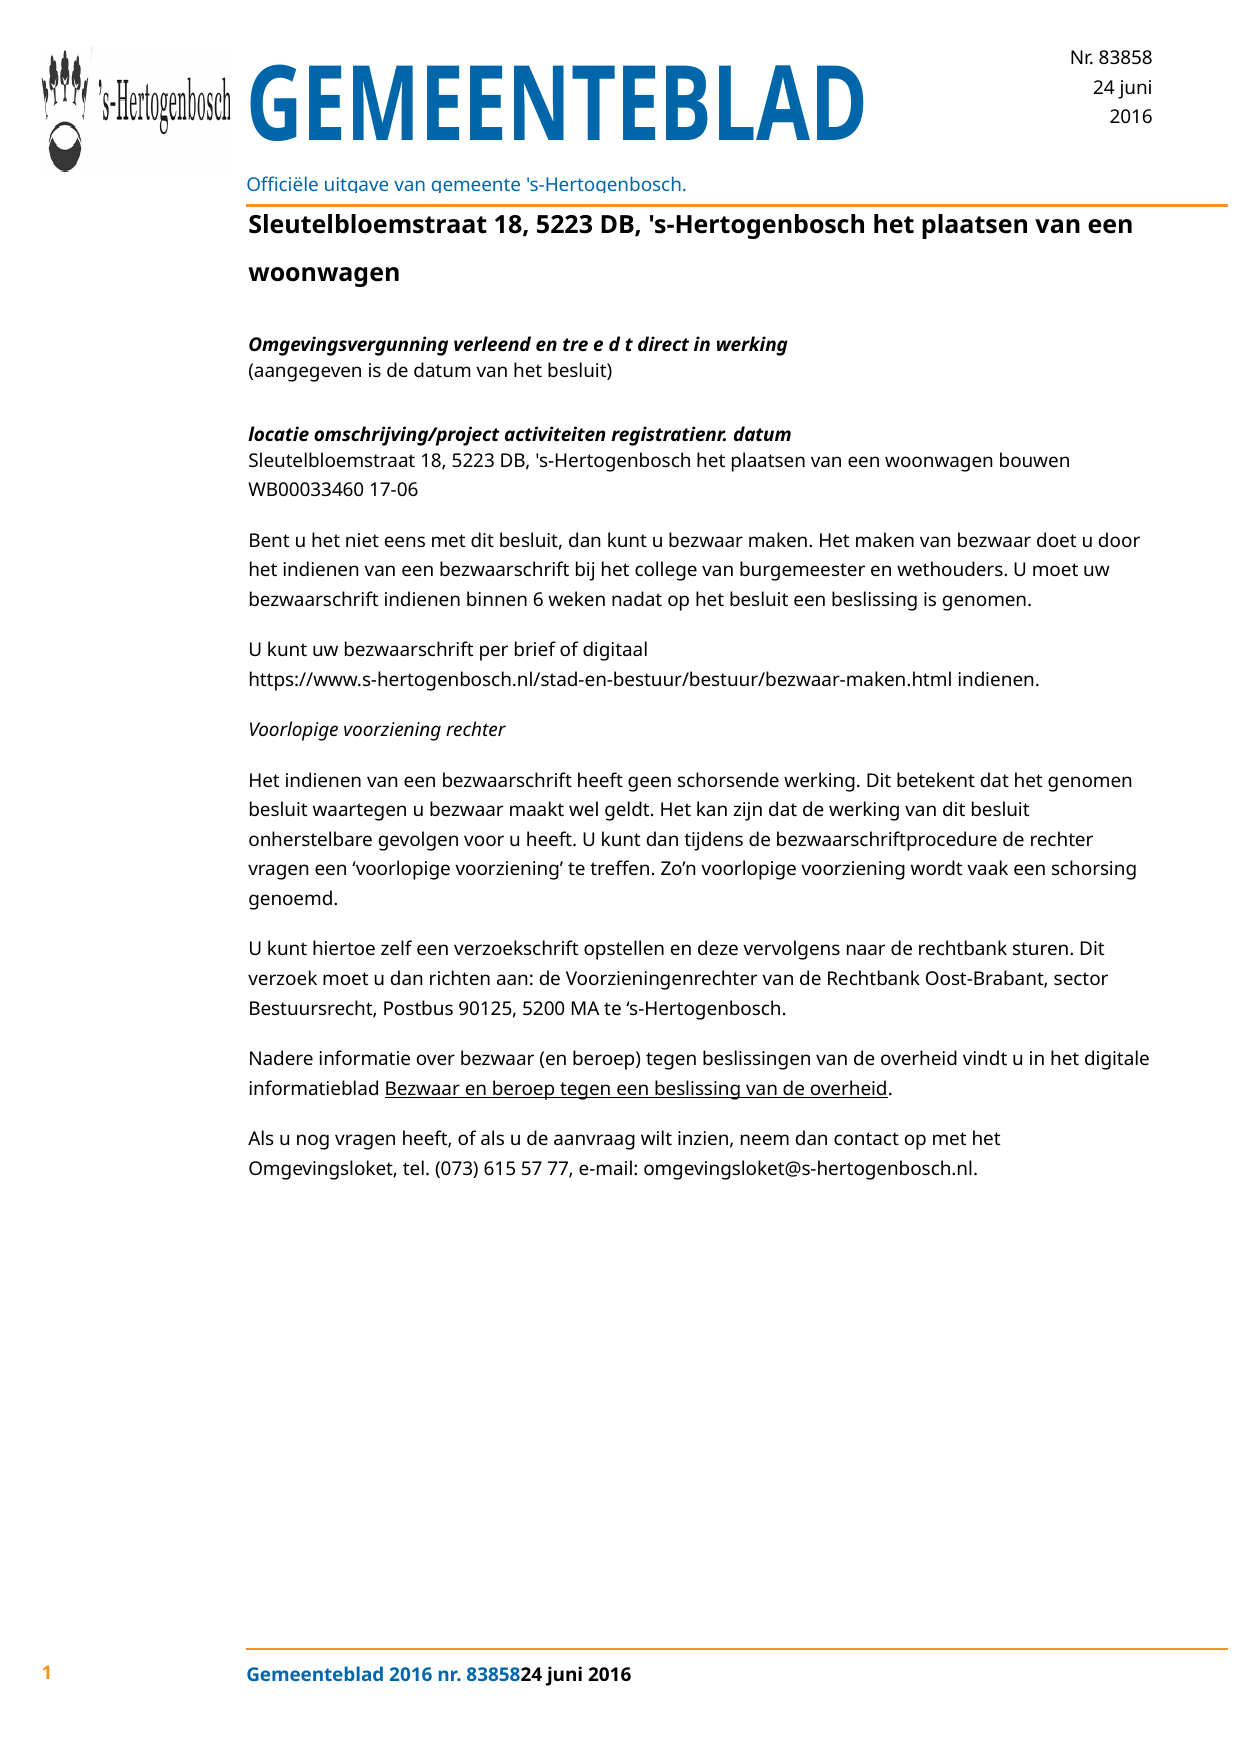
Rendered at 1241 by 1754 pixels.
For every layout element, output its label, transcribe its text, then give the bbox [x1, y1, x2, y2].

text Het indienen van een bezwaarschrift heeft geen schorsende werking. Dit betekent dat het genomen besluit waartegen u bezwaar maakt wel geldt. Het kan zijn dat de werking van dit besluit onherstelbare gevolgen voor u heeft. U kunt dan tijdens de bezwaarschriftprocedure de rechter vragen een ‘voorlopige voorziening’ te treffen. Zo’n voorlopige voorziening wordt vaak een schorsing genoemd. [248, 767, 1152, 911]
text Voorlopige voorziening rechter [248, 716, 1152, 742]
text Nadere informatie over bezwaar (en beroep) tegen beslissingen van de overheid vindt u in het digitale informatieblad Bezwaar en beroep tegen een beslissing van de overheid. [248, 1045, 1152, 1101]
picture [41, 47, 231, 172]
text locatie omschrijving/project activiteiten registratienr. datum [248, 421, 1152, 447]
text Omgevingsvergunning verleend en tre e d t direct in werking [248, 331, 1152, 357]
text Als u nog vragen heeft, of als u de aanvraag wilt inzien, neem dan contact op met het Omgevingsloket, tel. (073) 615 57 77, e-mail: omgevingsloket@s-hertogenbosch.nl. [248, 1125, 1152, 1181]
text U kunt hiertoe zelf een verzoekschrift opstellen en deze vervolgens naar de rechtbank sturen. Dit verzoek moet u dan richten aan: de Voorzieningenrechter van de Rechtbank Oost-Brabant, sector Bestuursrecht, Postbus 90125, 5200 MA te ‘s-Hertogenbosch. [248, 936, 1152, 1021]
text (aangegeven is de datum van het besluit) [248, 357, 1152, 383]
text U kunt uw bezwaarschrift per brief of digitaal https://www.s-hertogenbosch.nl/stad-en-bestuur/bestuur/bezwaar-maken.html indienen. [248, 636, 1152, 692]
text Sleutelbloemstraat 18, 5223 DB, 's-Hertogenbosch het plaatsen van een woonwagen [248, 207, 1152, 288]
text Bent u het niet eens met dit besluit, dan kunt u bezwaar maken. Het maken van bezwaar doet u door het indienen van een bezwaarschrift bij het college van burgemeester en wethouders. U moet uw bezwaarschrift indienen binnen 6 weken nadat op het besluit een beslissing is genomen. [248, 527, 1152, 612]
text Sleutelbloemstraat 18, 5223 DB, 's-Hertogenbosch het plaatsen van een woonwagen bouwen WB00033460 17-06 [248, 447, 1152, 502]
